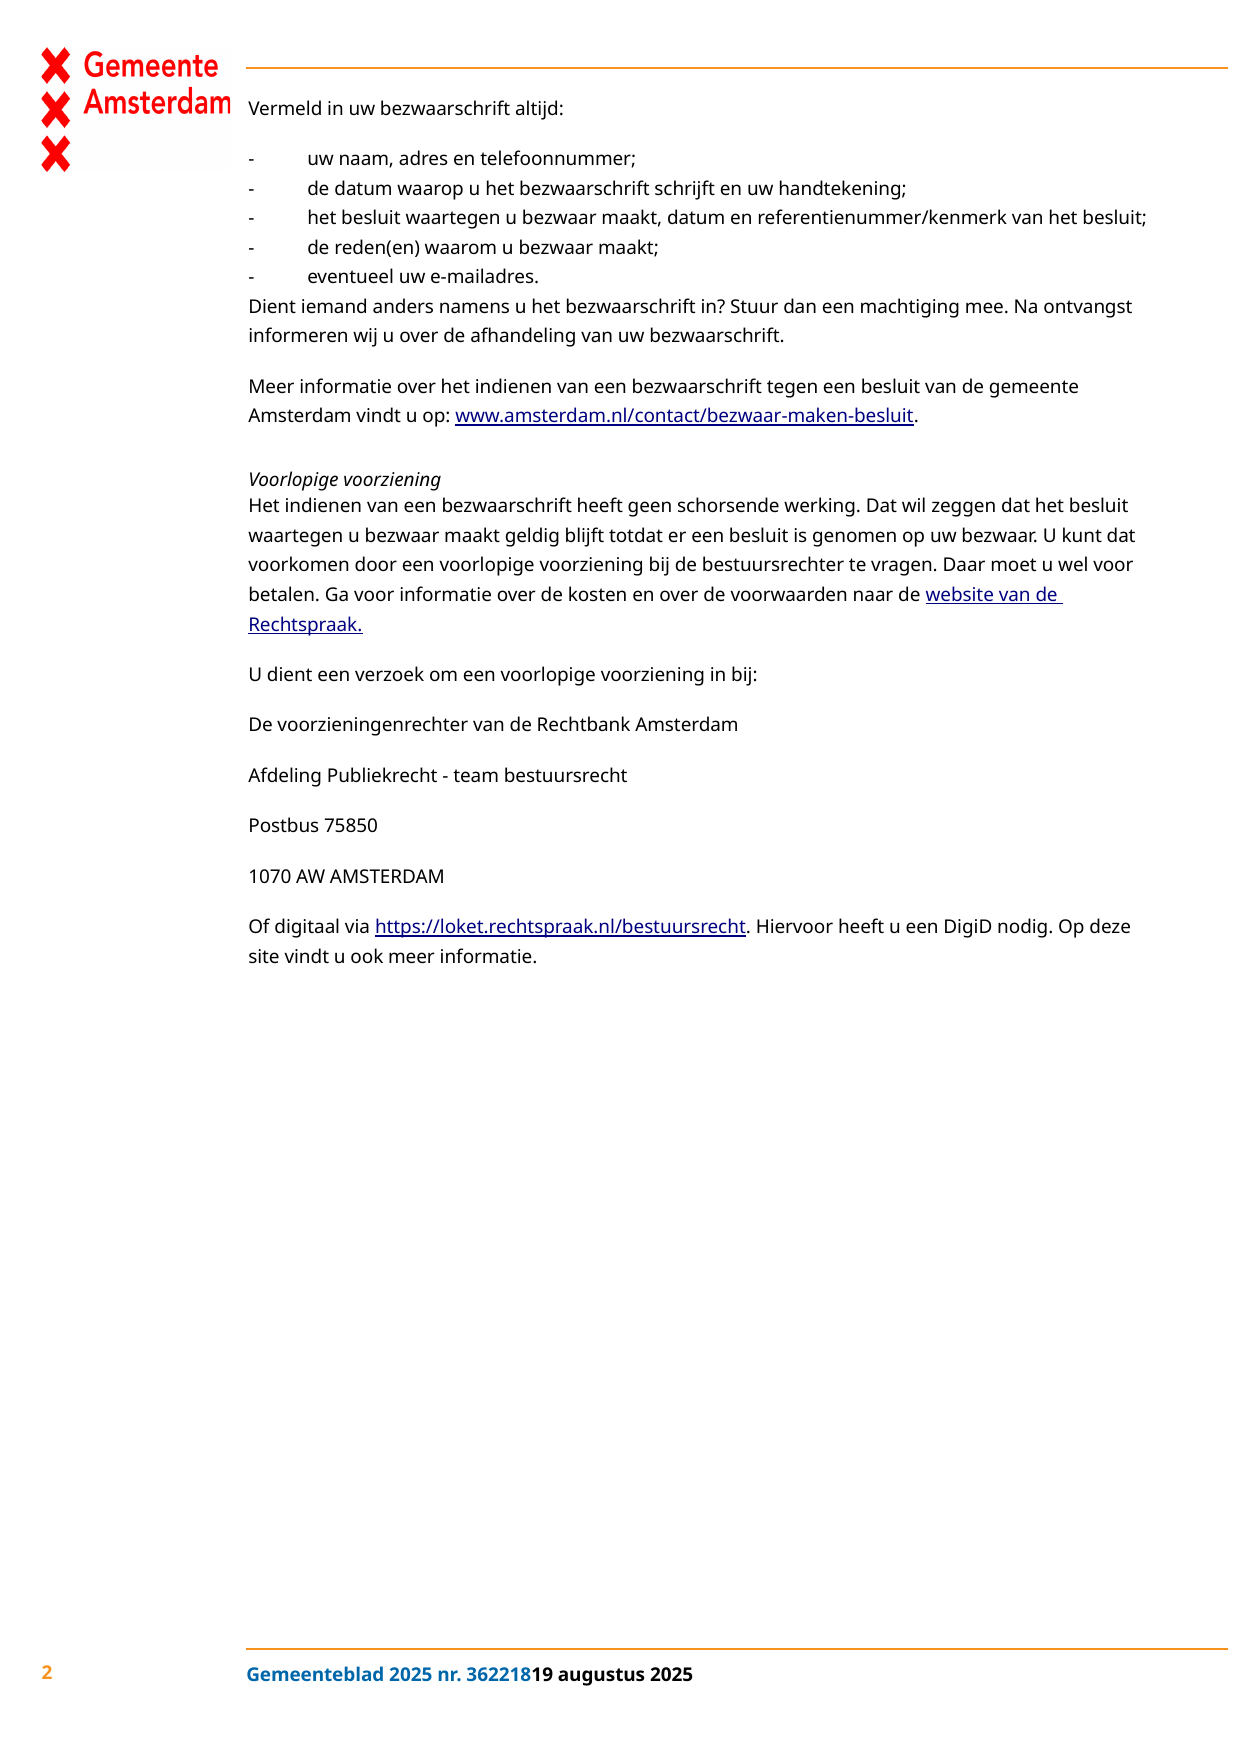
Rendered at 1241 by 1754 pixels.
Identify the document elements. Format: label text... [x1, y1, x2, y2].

text Meer informatie over het indienen van een bezwaarschrift tegen een besluit van de gemeente Amsterdam vindt u op: www.amsterdam.nl/contact/bezwaar-maken-besluit. [248, 373, 1152, 428]
list de reden(en) waarom u bezwaar maakt; [248, 234, 1152, 260]
text Of digitaal via https://loket.rechtspraak.nl/bestuursrecht. Hiervoor heeft u een DigiD nodig. Op deze site vindt u ook meer informatie. [248, 913, 1152, 968]
text Vermeld in uw bezwaarschrift altijd: [248, 95, 1152, 121]
text De voorzieningenrechter van de Rechtbank Amsterdam [248, 712, 1152, 737]
list uw naam, adres en telefoonnummer; [248, 145, 1152, 171]
text U dient een verzoek om een voorlopige voorziening in bij: [248, 661, 1152, 687]
list de datum waarop u het bezwaarschrift schrijft en uw handtekening; [248, 175, 1152, 201]
text Voorlopige voorziening [248, 467, 1152, 492]
text 1070 AW AMSTERDAM [248, 863, 1152, 888]
text Het indienen van een bezwaarschrift heeft geen schorsende werking. Dat wil zeggen dat het besluit waartegen u bezwaar maakt geldig blijft totdat er een besluit is genomen op uw bezwaar. U kunt dat voorkomen door een voorlopige voorziening bij de bestuursrechter te vragen. Daar moet u wel voor betalen. Ga voor informatie over de kosten en over de voorwaarden naar de website van de Rechtspraak. [248, 492, 1152, 636]
list het besluit waartegen u bezwaar maakt, datum en referentienummer/kenmerk van het besluit; [248, 204, 1152, 230]
text Dient iemand anders namens u het bezwaarschrift in? Stuur dan een machtiging mee. Na ontvangst informeren wij u over de afhandeling van uw bezwaarschrift. [248, 293, 1152, 348]
text Postbus 75850 [248, 812, 1152, 838]
list eventueel uw e-mailadres. [248, 263, 1152, 289]
picture [41, 47, 231, 172]
text Afdeling Publiekrecht - team bestuursrecht [248, 762, 1152, 788]
